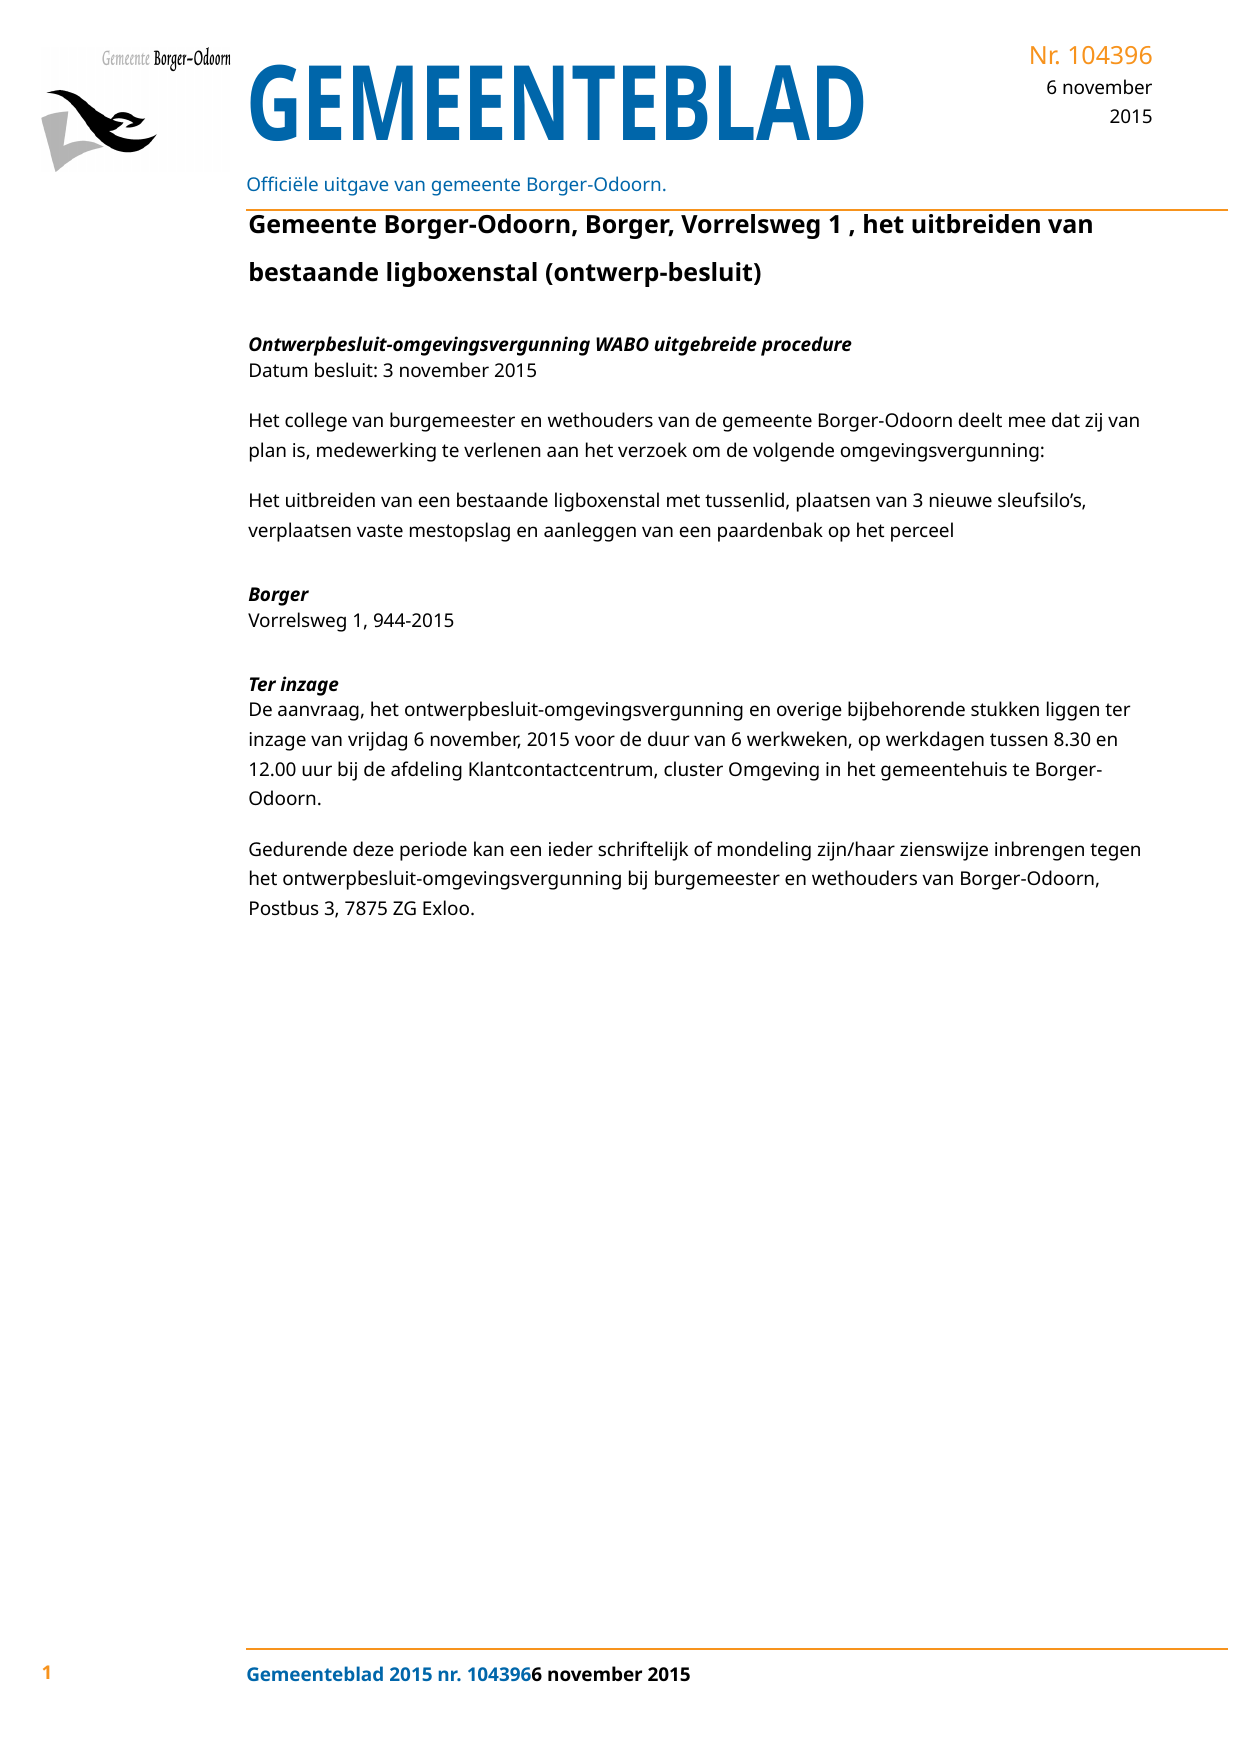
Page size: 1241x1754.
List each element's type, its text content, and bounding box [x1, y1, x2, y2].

text Het college van burgemeester en wethouders van de gemeente Borger-Odoorn deelt mee dat zij van plan is, medewerking te verlenen aan het verzoek om de volgende omgevingsvergunning: [248, 408, 1152, 463]
text Ontwerpbesluit-omgevingsvergunning WABO uitgebreide procedure [248, 331, 1152, 357]
text Vorrelsweg 1, 944-2015 [248, 607, 1152, 633]
text Het uitbreiden van een bestaande ligboxenstal met tussenlid, plaatsen van 3 nieuwe sleufsilo’s, verplaatsen vaste mestopslag en aanleggen van een paardenbak op het perceel [248, 488, 1152, 543]
text Gedurende deze periode kan een ieder schriftelijk of mondeling zijn/haar zienswijze inbrengen tegen het ontwerpbesluit-omgevingsvergunning bij burgemeester en wethouders van Borger-Odoorn, Postbus 3, 7875 ZG Exloo. [248, 836, 1152, 921]
picture [41, 47, 231, 172]
text Borger [248, 581, 1152, 607]
text Gemeente Borger-Odoorn, Borger, Vorrelsweg 1 , het uitbreiden van bestaande ligboxenstal (ontwerp-besluit) [248, 211, 1152, 288]
text De aanvraag, het ontwerpbesluit-omgevingsvergunning en overige bijbehorende stukken liggen ter inzage van vrijdag 6 november, 2015 voor de duur van 6 werkweken, op werkdagen tussen 8.30 en 12.00 uur bij de afdeling Klantcontactcentrum, cluster Omgeving in het gemeentehuis te Borger-Odoorn. [248, 697, 1152, 811]
text Datum besluit: 3 november 2015 [248, 357, 1152, 383]
text Ter inzage [248, 671, 1152, 697]
